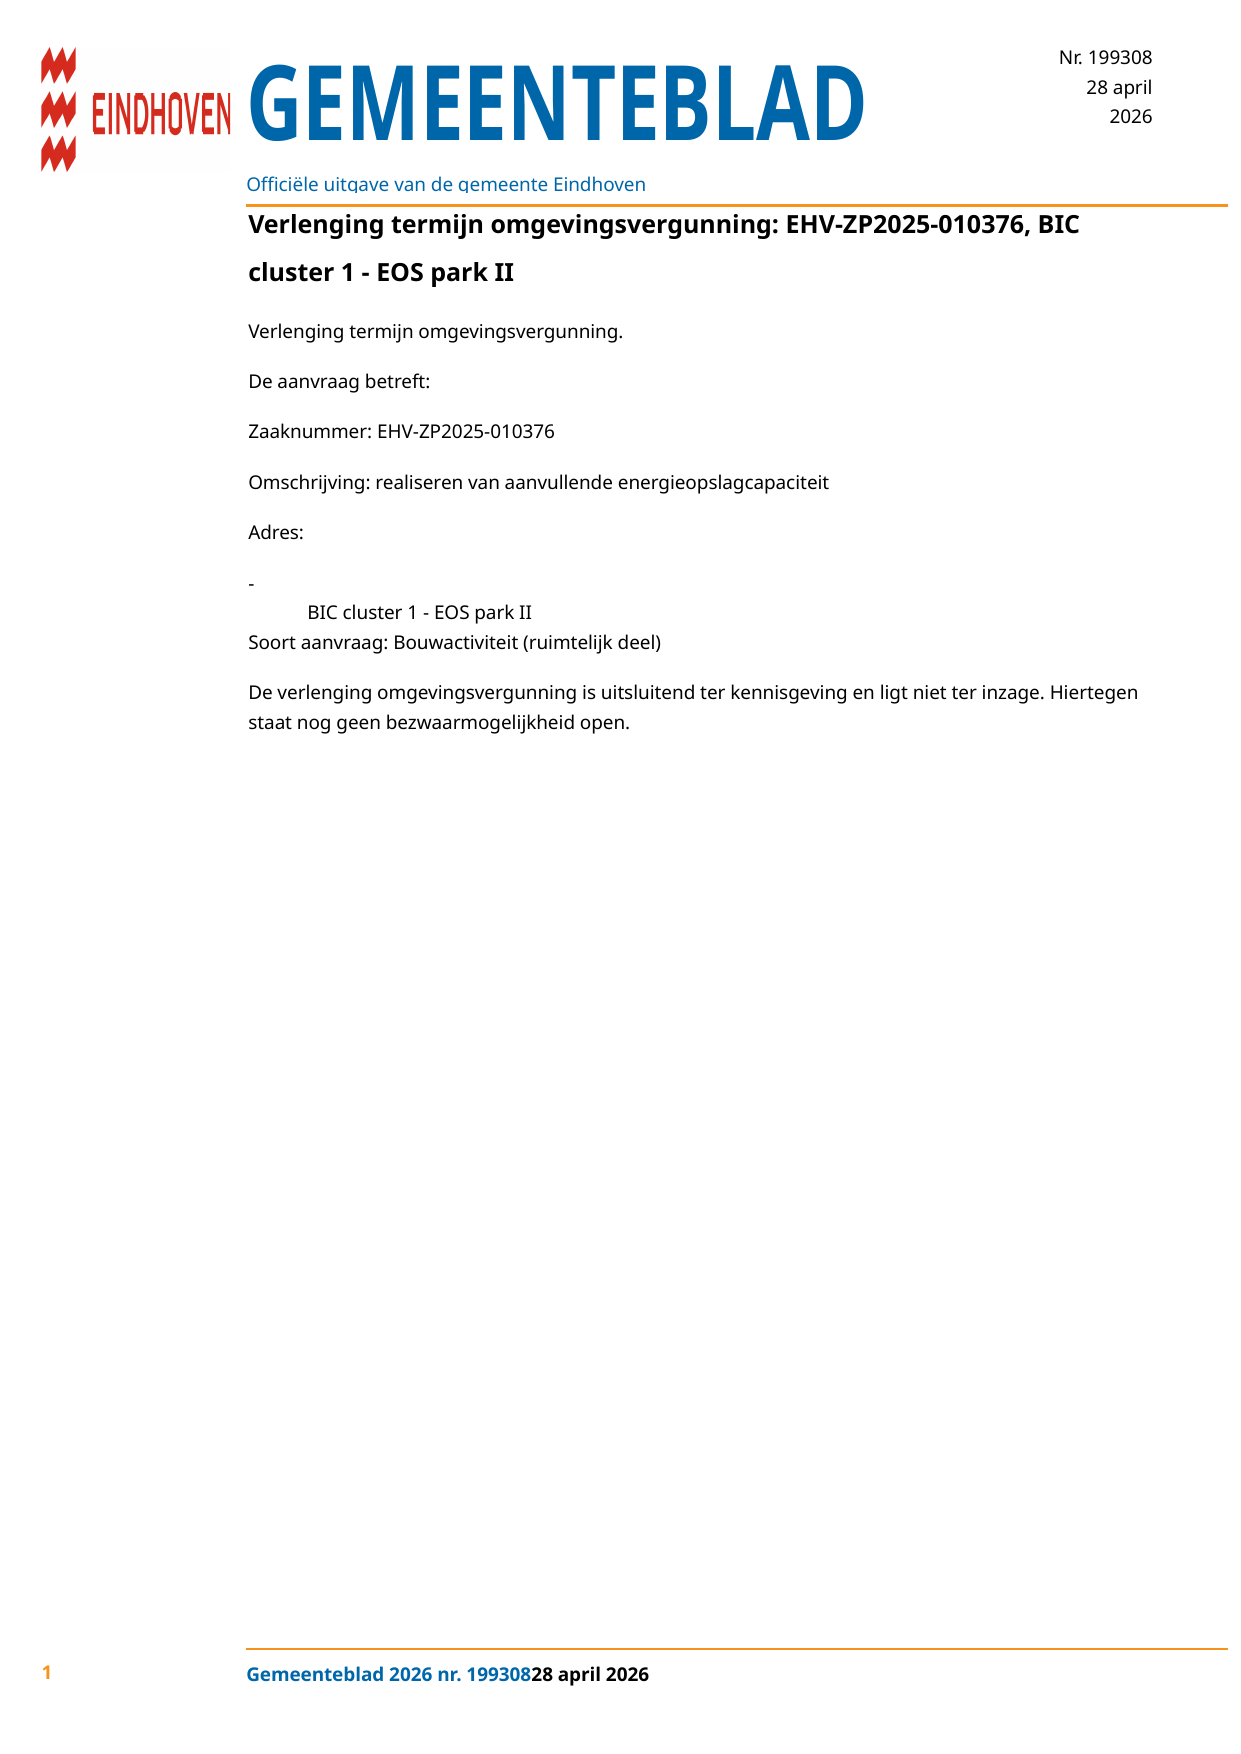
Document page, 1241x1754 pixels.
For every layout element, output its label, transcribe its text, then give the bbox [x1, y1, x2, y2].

text Soort aanvraag: Bouwactiviteit (ruimtelijk deel) [248, 629, 1152, 655]
text Omschrijving: realiseren van aanvullende energieopslagcapaciteit [248, 469, 1152, 495]
text Zaaknummer: EHV-ZP2025-010376 [248, 419, 1152, 444]
text De aanvraag betreft: [248, 368, 1152, 394]
text Adres: [248, 519, 1152, 545]
text Verlenging termijn omgevingsvergunning: EHV-ZP2025-010376, BIC cluster 1 - EOS park II [248, 207, 1152, 288]
list BIC cluster 1 - EOS park II [248, 599, 1152, 625]
text Verlenging termijn omgevingsvergunning. [248, 318, 1152, 344]
picture [41, 47, 231, 172]
text De verlenging omgevingsvergunning is uitsluitend ter kennisgeving en ligt niet ter inzage. Hiertegen staat nog geen bezwaarmogelijkheid open. [248, 679, 1152, 735]
